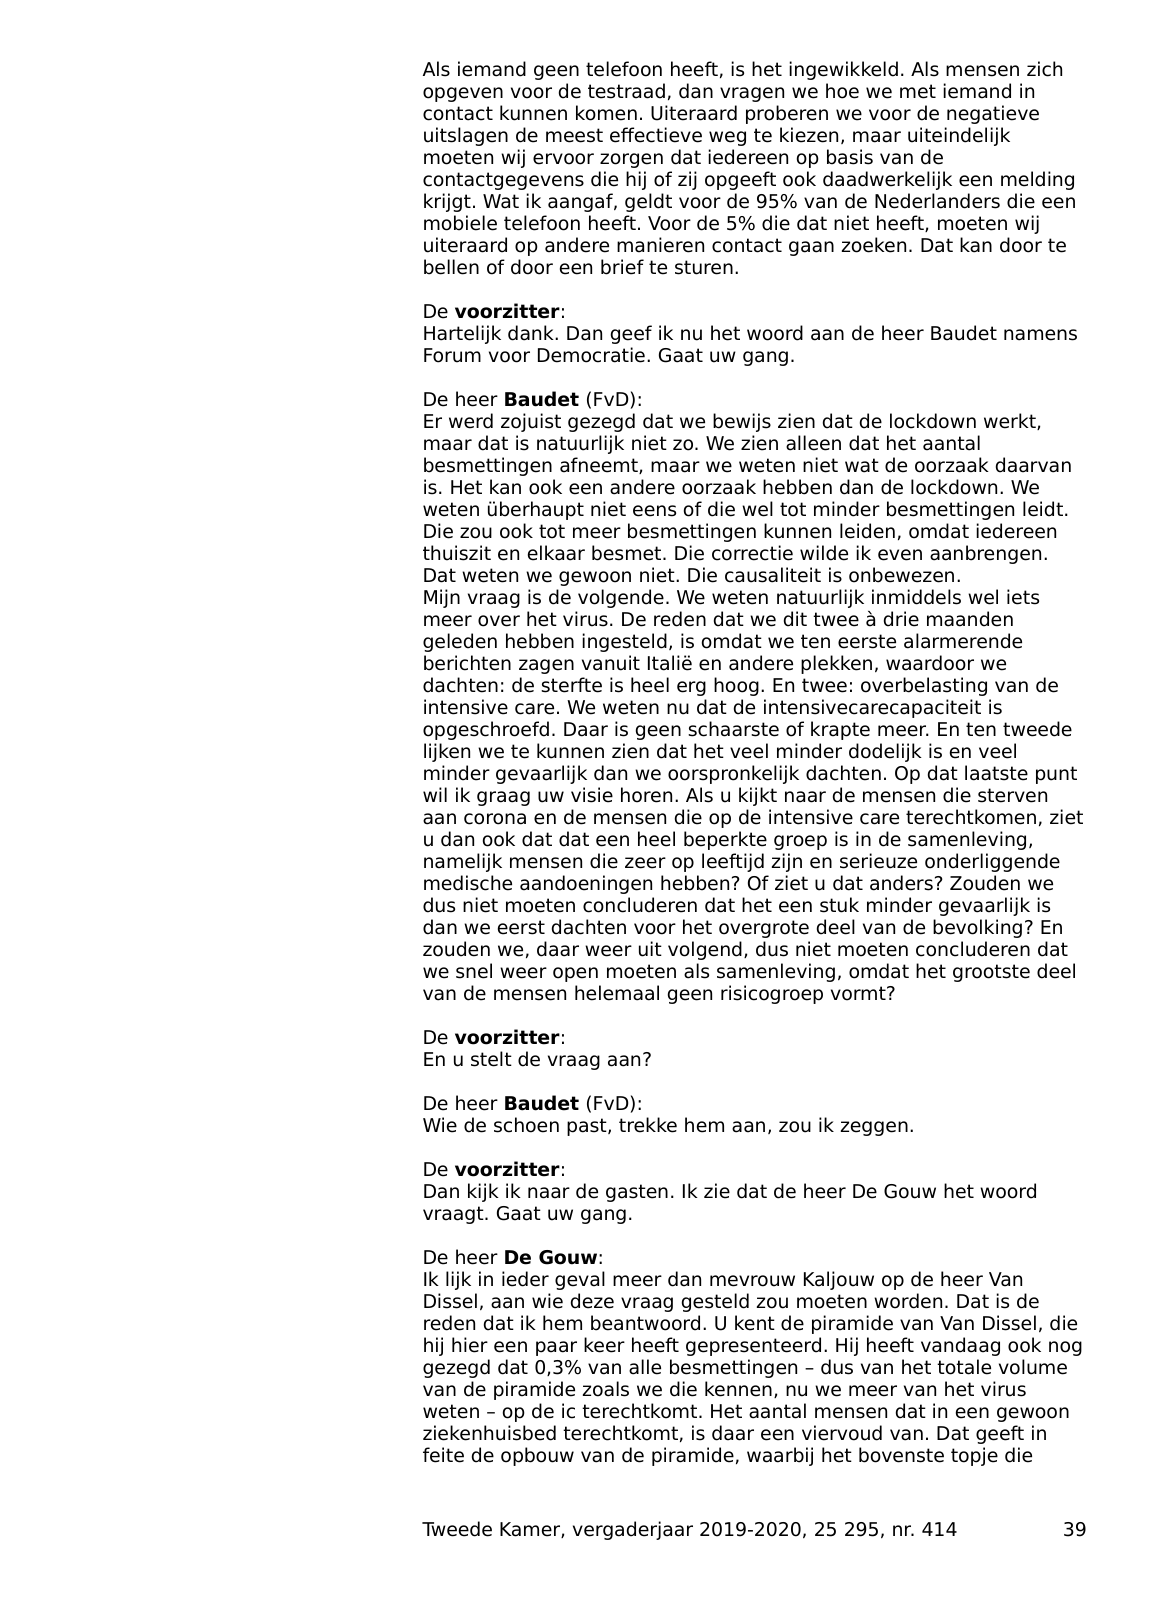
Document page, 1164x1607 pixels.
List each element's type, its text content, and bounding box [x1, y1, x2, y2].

text De voorzitter: [422, 1159, 1087, 1181]
text Mijn vraag is de volgende. We weten natuurlijk inmiddels wel iets meer over het virus. De reden dat we dit twee à drie maanden geleden hebben ingesteld, is omdat we ten eerste alarmerende berichten zagen vanuit Italië en andere plekken, waardoor we dachten: de sterfte is heel erg hoog. En twee: overbelasting van de intensive care. We weten nu dat de intensivecarecapaciteit is opgeschroefd. Daar is geen schaarste of krapte meer. En ten tweede lijken we te kunnen zien dat het veel minder dodelijk is en veel minder gevaarlijk dan we oorspronkelijk dachten. Op dat laatste punt wil ik graag uw visie horen. Als u kijkt naar de mensen die sterven aan corona en de mensen die op de intensive care terechtkomen, ziet u dan ook dat dat een heel beperkte groep is in de samenleving, namelijk mensen die zeer op leeftijd zijn en serieuze onderliggende medische aandoeningen hebben? Of ziet u dat anders? Zouden we dus niet moeten concluderen dat het een stuk minder gevaarlijk is dan we eerst dachten voor het overgrote deel van de bevolking? En zouden we, daar weer uit volgend, dus niet moeten concluderen dat we snel weer open moeten als samenleving, omdat het grootste deel van de mensen helemaal geen risicogroep vormt? [422, 587, 1087, 1004]
text De heer Baudet (FvD): [422, 389, 1087, 411]
text De voorzitter: [422, 301, 1087, 323]
text Hartelijk dank. Dan geef ik nu het woord aan de heer Baudet namens Forum voor Democratie. Gaat uw gang. [422, 323, 1087, 367]
text Wie de schoen past, trekke hem aan, zou ik zeggen. [422, 1115, 1087, 1137]
text Dan kijk ik naar de gasten. Ik zie dat de heer De Gouw het woord vraagt. Gaat uw gang. [422, 1181, 1087, 1225]
text Er werd zojuist gezegd dat we bewijs zien dat de lockdown werkt, maar dat is natuurlijk niet zo. We zien alleen dat het aantal besmettingen afneemt, maar we weten niet wat de oorzaak daarvan is. Het kan ook een andere oorzaak hebben dan de lockdown. We weten überhaupt niet eens of die wel tot minder besmettingen leidt. Die zou ook tot meer besmettingen kunnen leiden, omdat iedereen thuiszit en elkaar besmet. Die correctie wilde ik even aanbrengen. Dat weten we gewoon niet. Die causaliteit is onbewezen. [422, 411, 1087, 587]
text De voorzitter: [422, 1027, 1087, 1049]
text De heer De Gouw: [422, 1247, 1087, 1269]
text En u stelt de vraag aan? [422, 1049, 1087, 1071]
text Als iemand geen telefoon heeft, is het ingewikkeld. Als mensen zich opgeven voor de testraad, dan vragen we hoe we met iemand in contact kunnen komen. Uiteraard proberen we voor de negatieve uitslagen de meest effectieve weg te kiezen, maar uiteindelijk moeten wij ervoor zorgen dat iedereen op basis van de contactgegevens die hij of zij opgeeft ook daadwerkelijk een melding krijgt. Wat ik aangaf, geldt voor de 95% van de Nederlanders die een mobiele telefoon heeft. Voor de 5% die dat niet heeft, moeten wij uiteraard op andere manieren contact gaan zoeken. Dat kan door te bellen of door een brief te sturen. [422, 59, 1087, 279]
text Ik lijk in ieder geval meer dan mevrouw Kaljouw op de heer Van Dissel, aan wie deze vraag gesteld zou moeten worden. Dat is de reden dat ik hem beantwoord. U kent de piramide van Van Dissel, die hij hier een paar keer heeft gepresenteerd. Hij heeft vandaag ook nog gezegd dat 0,3% van alle besmettingen – dus van het totale volume van de piramide zoals we die kennen, nu we meer van het virus weten – op de ic terechtkomt. Het aantal mensen dat in een gewoon ziekenhuisbed terechtkomt, is daar een viervoud van. Dat geeft in feite de opbouw van de piramide, waarbij het bovenste topje die [422, 1269, 1087, 1467]
text De heer Baudet (FvD): [422, 1093, 1087, 1115]
